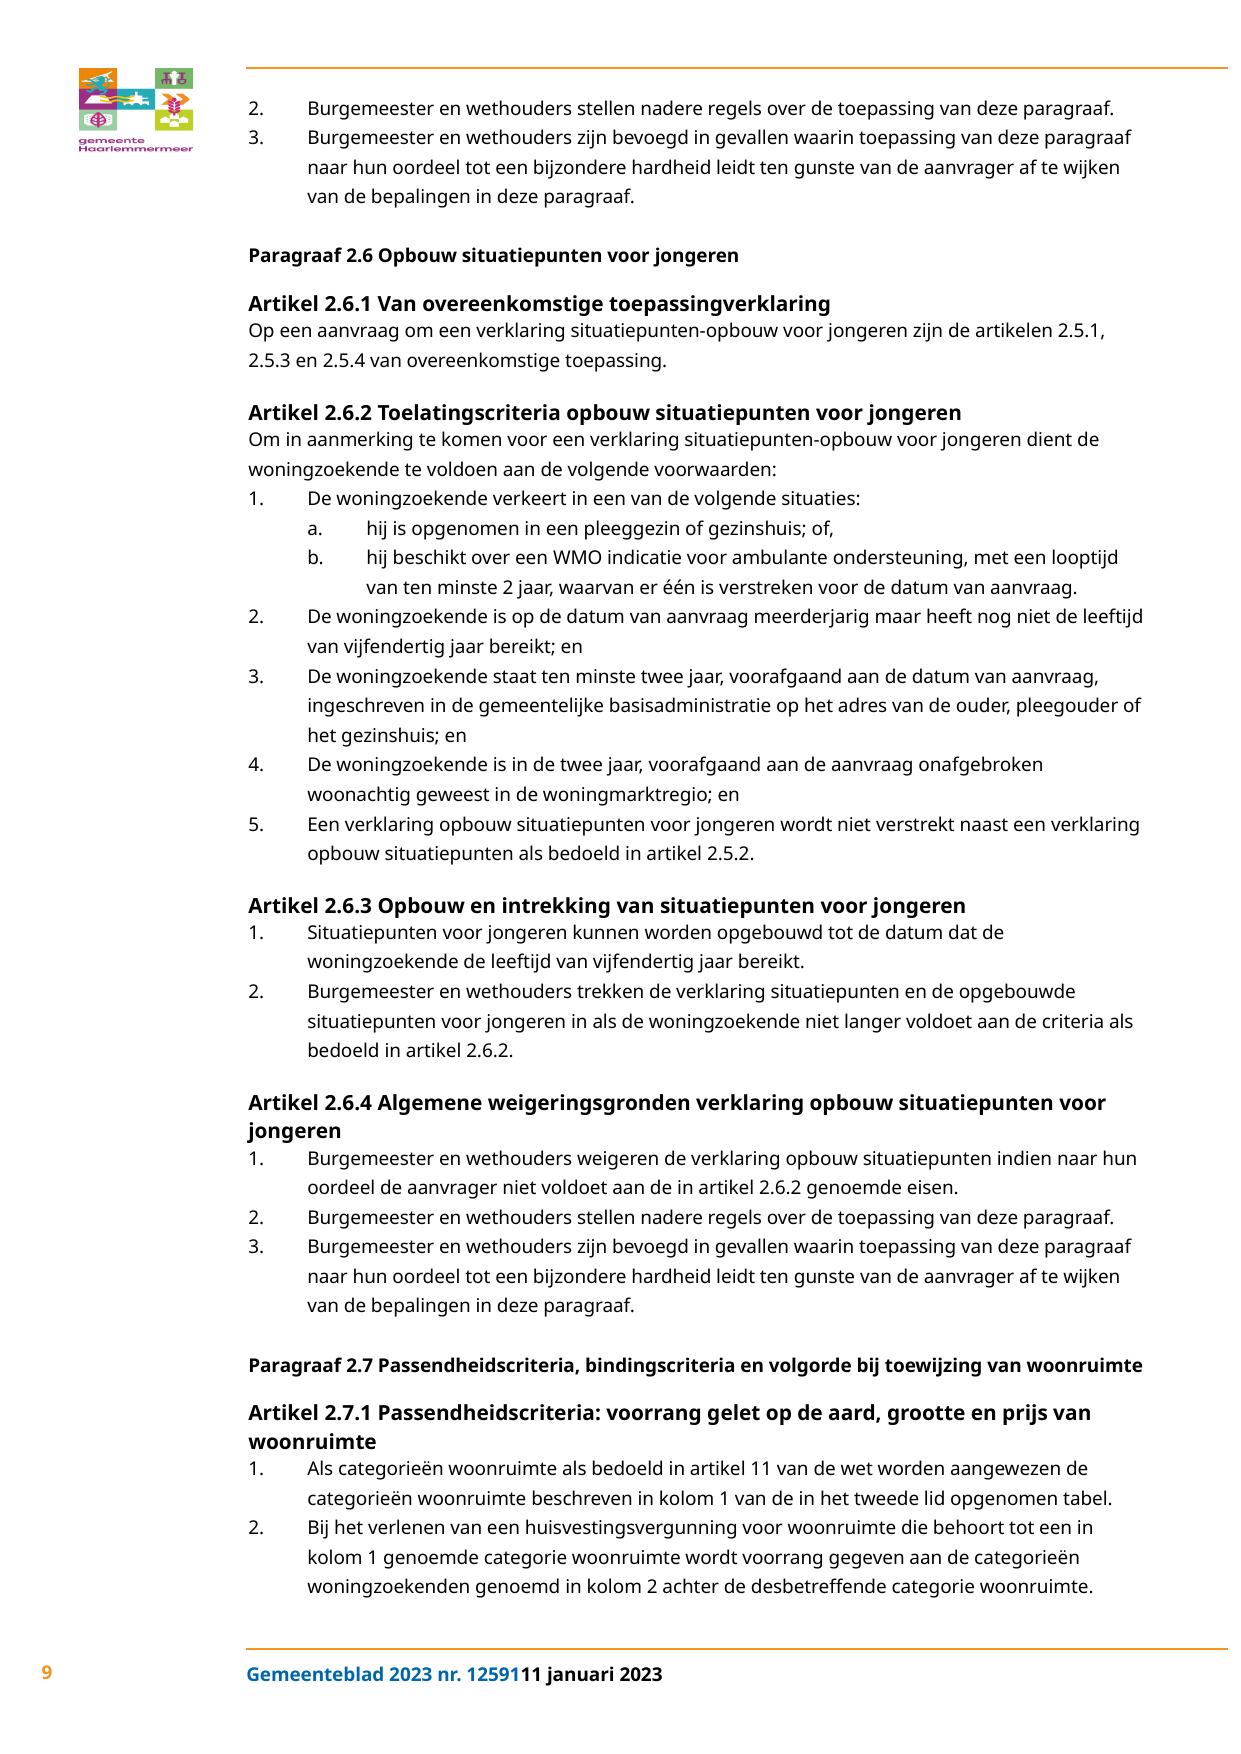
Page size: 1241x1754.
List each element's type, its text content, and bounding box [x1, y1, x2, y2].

list De woningzoekende is op de datum van aanvraag meerderjarig maar heeft nog niet de leeftijd van vijfendertig jaar bereikt; en [248, 604, 1152, 659]
list Burgemeester en wethouders zijn bevoegd in gevallen waarin toepassing van deze paragraaf naar hun oordeel tot een bijzondere hardheid leidt ten gunste van de aanvrager af te wijken van de bepalingen in deze paragraaf. [248, 1233, 1152, 1318]
text Artikel 2.6.3 Opbouw en intrekking van situatiepunten voor jongeren [248, 891, 1152, 919]
text Paragraaf 2.7 Passendheidscriteria, bindingscriteria en volgorde bij toewijzing van woonruimte [248, 1352, 1152, 1378]
text Artikel 2.6.1 Van overeenkomstige toepassingverklaring [248, 289, 1152, 318]
list Burgemeester en wethouders trekken de verklaring situatiepunten en de opgebouwde situatiepunten voor jongeren in als de woningzoekende niet langer voldoet aan de criteria als bedoeld in artikel 2.6.2. [248, 978, 1152, 1063]
list Burgemeester en wethouders zijn bevoegd in gevallen waarin toepassing van deze paragraaf naar hun oordeel tot een bijzondere hardheid leidt ten gunste van de aanvrager af te wijken van de bepalingen in deze paragraaf. [248, 124, 1152, 209]
picture [41, 47, 231, 172]
list De woningzoekende staat ten minste twee jaar, voorafgaand aan de datum van aanvraag, ingeschreven in de gemeentelijke basisadministratie op het adres van de ouder, pleegouder of het gezinshuis; en [248, 663, 1152, 748]
list hij beschikt over een WMO indicatie voor ambulante ondersteuning, met een looptijd van ten minste 2 jaar, waarvan er één is verstreken voor de datum van aanvraag. [307, 544, 1152, 600]
text Om in aanmerking te komen voor een verklaring situatiepunten-opbouw voor jongeren dient de woningzoekende te voldoen aan de volgende voorwaarden: [248, 426, 1152, 481]
list Burgemeester en wethouders weigeren de verklaring opbouw situatiepunten indien naar hun oordeel de aanvrager niet voldoet aan de in artikel 2.6.2 genoemde eisen. [248, 1145, 1152, 1200]
list Een verklaring opbouw situatiepunten voor jongeren wordt niet verstrekt naast een verklaring opbouw situatiepunten als bedoeld in artikel 2.5.2. [248, 811, 1152, 866]
list Situatiepunten voor jongeren kunnen worden opgebouwd tot de datum dat de woningzoekende de leeftijd van vijfendertig jaar bereikt. [248, 919, 1152, 974]
list De woningzoekende verkeert in een van de volgende situaties: [248, 485, 1152, 511]
text Artikel 2.6.4 Algemene weigeringsgronden verklaring opbouw situatiepunten voor jongeren [248, 1088, 1152, 1145]
list De woningzoekende is in de twee jaar, voorafgaand aan de aanvraag onafgebroken woonachtig geweest in de woningmarktregio; en [248, 752, 1152, 807]
list Als categorieën woonruimte als bedoeld in artikel 11 van de wet worden aangewezen de categorieën woonruimte beschreven in kolom 1 van de in het tweede lid opgenomen tabel. [248, 1455, 1152, 1511]
list Burgemeester en wethouders stellen nadere regels over de toepassing van deze paragraaf. [248, 95, 1152, 121]
text Op een aanvraag om een verklaring situatiepunten-opbouw voor jongeren zijn de artikelen 2.5.1, 2.5.3 en 2.5.4 van overeenkomstige toepassing. [248, 318, 1152, 373]
list Bij het verlenen van een huisvestingsvergunning voor woonruimte die behoort tot een in kolom 1 genoemde categorie woonruimte wordt voorrang gegeven aan de categorieën woningzoekenden genoemd in kolom 2 achter de desbetreffende categorie woonruimte. [248, 1514, 1152, 1599]
list hij is opgenomen in een pleeggezin of gezinshuis; of, [307, 515, 1152, 541]
text Artikel 2.6.2 Toelatingscriteria opbouw situatiepunten voor jongeren [248, 398, 1152, 426]
list Burgemeester en wethouders stellen nadere regels over de toepassing van deze paragraaf. [248, 1204, 1152, 1230]
text Paragraaf 2.6 Opbouw situatiepunten voor jongeren [248, 243, 1152, 268]
text Artikel 2.7.1 Passendheidscriteria: voorrang gelet op de aard, grootte en prijs van woonruimte [248, 1398, 1152, 1455]
